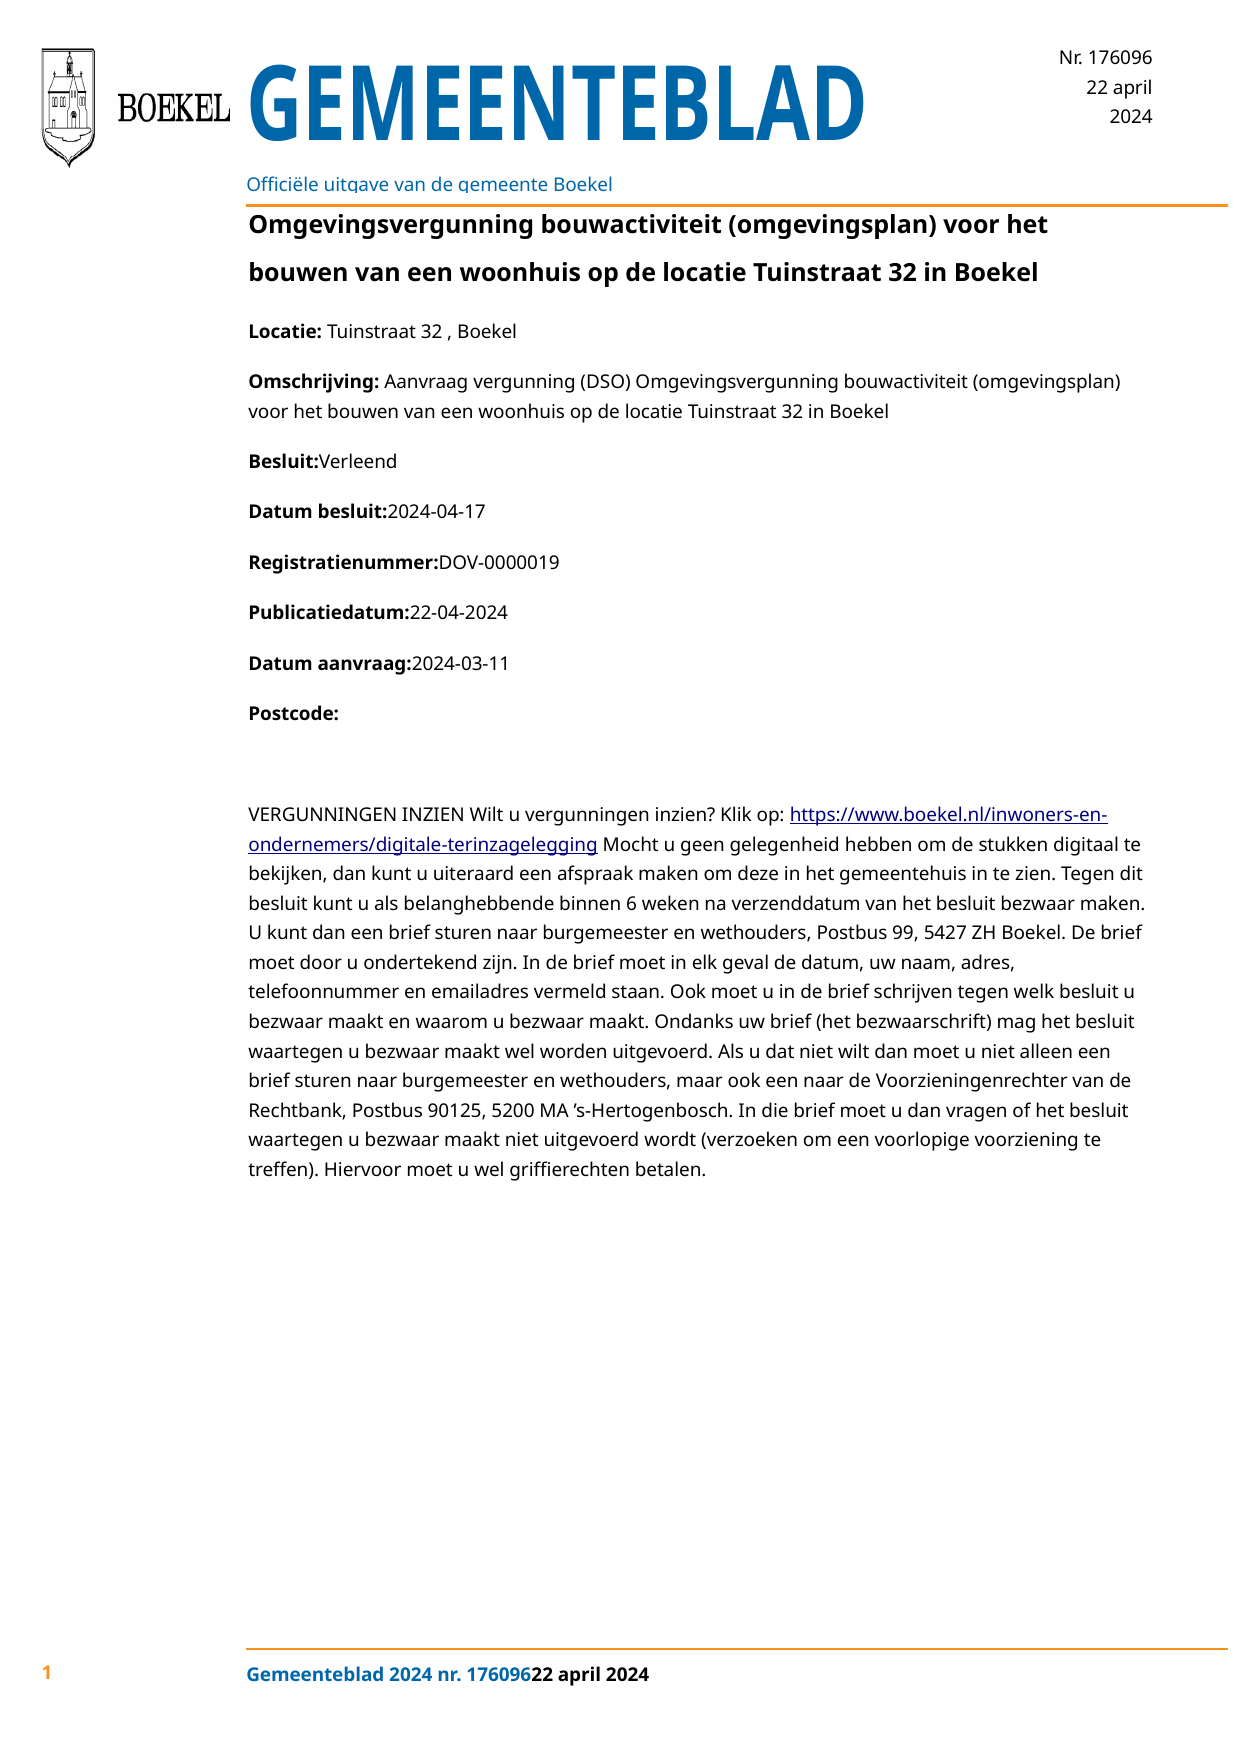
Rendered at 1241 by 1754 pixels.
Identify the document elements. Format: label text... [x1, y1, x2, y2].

text Registratienummer:DOV-0000019 [248, 549, 1152, 575]
text VERGUNNINGEN INZIEN Wilt u vergunningen inzien? Klik op: https://www.boekel.nl/inwoners-en-ondernemers/digitale-terinzagelegging Mocht u geen gelegenheid hebben om de stukken digitaal te bekijken, dan kunt u uiteraard een afspraak maken om deze in het gemeentehuis in te zien. Tegen dit besluit kunt u als belanghebbende binnen 6 weken na verzenddatum van het besluit bezwaar maken. U kunt dan een brief sturen naar burgemeester en wethouders, Postbus 99, 5427 ZH Boekel. De brief moet door u ondertekend zijn. In de brief moet in elk geval de datum, uw naam, adres, telefoonnummer en emailadres vermeld staan. Ook moet u in de brief schrijven tegen welk besluit u bezwaar maakt en waarom u bezwaar maakt. Ondanks uw brief (het bezwaarschrift) mag het besluit waartegen u bezwaar maakt wel worden uitgevoerd. Als u dat niet wilt dan moet u niet alleen een brief sturen naar burgemeester en wethouders, maar ook een naar de Voorzieningenrechter van de Rechtbank, Postbus 90125, 5200 MA ’s-Hertogenbosch. In die brief moet u dan vragen of het besluit waartegen u bezwaar maakt niet uitgevoerd wordt (verzoeken om een voorlopige voorziening te treffen). Hiervoor moet u wel griffierechten betalen. [248, 801, 1152, 1182]
text Datum aanvraag:2024-03-11 [248, 650, 1152, 676]
text Omschrijving: Aanvraag vergunning (DSO) Omgevingsvergunning bouwactiviteit (omgevingsplan) voor het bouwen van een woonhuis op de locatie Tuinstraat 32 in Boekel [248, 368, 1152, 424]
text Omgevingsvergunning bouwactiviteit (omgevingsplan) voor het bouwen van een woonhuis op de locatie Tuinstraat 32 in Boekel [248, 207, 1152, 288]
text Besluit:Verleend [248, 448, 1152, 474]
text Datum besluit:2024-04-17 [248, 499, 1152, 524]
text Locatie: Tuinstraat 32 , Boekel [248, 318, 1152, 344]
text Postcode: [248, 700, 1152, 726]
text Publicatiedatum:22-04-2024 [248, 599, 1152, 625]
picture [41, 47, 231, 172]
